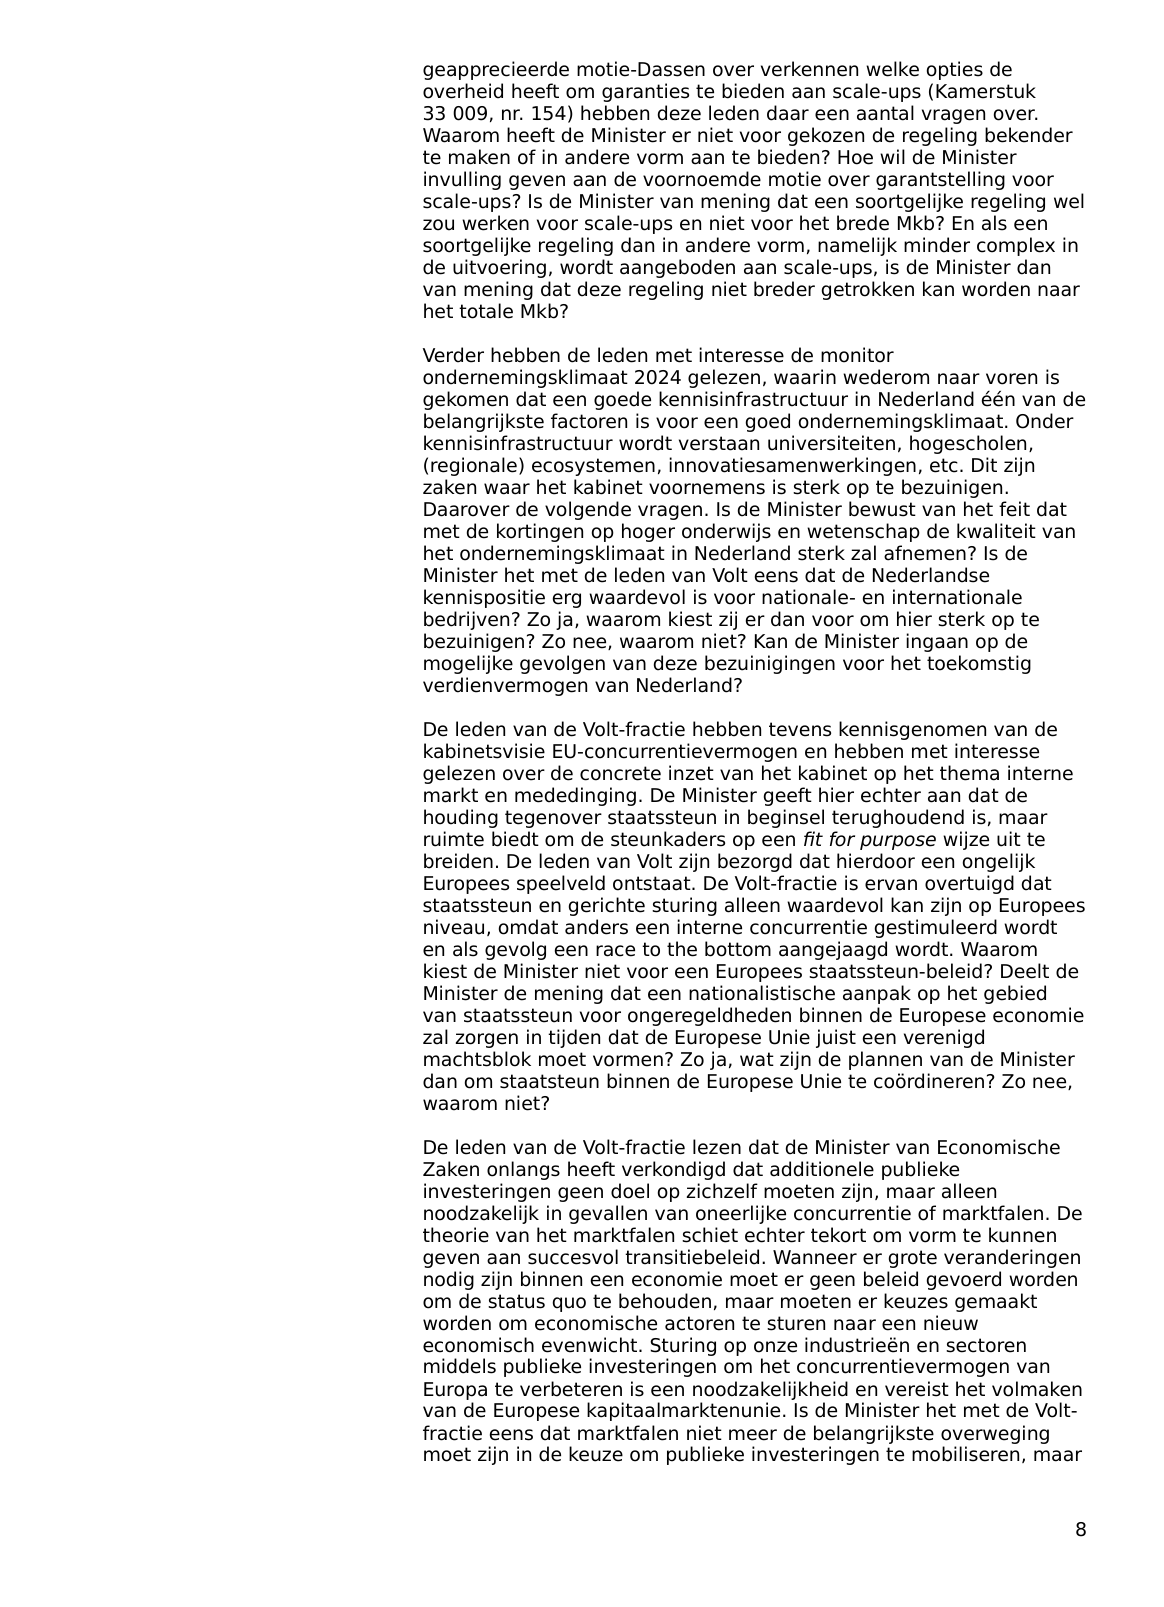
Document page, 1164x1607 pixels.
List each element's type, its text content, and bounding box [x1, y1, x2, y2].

text Verder hebben de leden met interesse de monitor ondernemingsklimaat 2024 gelezen, waarin wederom naar voren is gekomen dat een goede kennisinfrastructuur in Nederland één van de belangrijkste factoren is voor een goed ondernemingsklimaat. Onder kennisinfrastructuur wordt verstaan universiteiten, hogescholen, (regionale) ecosystemen, innovatiesamenwerkingen, etc. Dit zijn zaken waar het kabinet voornemens is sterk op te bezuinigen. Daarover de volgende vragen. Is de Minister bewust van het feit dat met de kortingen op hoger onderwijs en wetenschap de kwaliteit van het ondernemingsklimaat in Nederland sterk zal afnemen? Is de Minister het met de leden van Volt eens dat de Nederlandse kennispositie erg waardevol is voor nationale- en internationale bedrijven? Zo ja, waarom kiest zij er dan voor om hier sterk op te bezuinigen? Zo nee, waarom niet? Kan de Minister ingaan op de mogelijke gevolgen van deze bezuinigingen voor het toekomstig verdienvermogen van Nederland? [422, 345, 1087, 697]
text De leden van de Volt-fractie lezen dat de Minister van Economische Zaken onlangs heeft verkondigd dat additionele publieke investeringen geen doel op zichzelf moeten zijn, maar alleen noodzakelijk in gevallen van oneerlijke concurrentie of marktfalen. De theorie van het marktfalen schiet echter tekort om vorm te kunnen geven aan succesvol transitiebeleid. Wanneer er grote veranderingen nodig zijn binnen een economie moet er geen beleid gevoerd worden om de status quo te behouden, maar moeten er keuzes gemaakt worden om economische actoren te sturen naar een nieuw economisch evenwicht. Sturing op onze industrieën en sectoren middels publieke investeringen om het concurrentievermogen van Europa te verbeteren is een noodzakelijkheid en vereist het volmaken van de Europese kapitaalmarktenunie. Is de Minister het met de Volt-fractie eens dat marktfalen niet meer de belangrijkste overweging moet zijn in de keuze om publieke investeringen te mobiliseren, maar [422, 1137, 1087, 1466]
text geapprecieerde motie-Dassen over verkennen welke opties de overheid heeft om garanties te bieden aan scale-ups (Kamerstuk 33 009, nr. 154) hebben deze leden daar een aantal vragen over. Waarom heeft de Minister er niet voor gekozen de regeling bekender te maken of in andere vorm aan te bieden? Hoe wil de Minister invulling geven aan de voornoemde motie over garantstelling voor scale-ups? Is de Minister van mening dat een soortgelijke regeling wel zou werken voor scale-ups en niet voor het brede Mkb? En als een soortgelijke regeling dan in andere vorm, namelijk minder complex in de uitvoering, wordt aangeboden aan scale-ups, is de Minister dan van mening dat deze regeling niet breder getrokken kan worden naar het totale Mkb? [422, 59, 1087, 323]
text De leden van de Volt-fractie hebben tevens kennisgenomen van de kabinetsvisie EU-concurrentievermogen en hebben met interesse gelezen over de concrete inzet van het kabinet op het thema interne markt en mededinging. De Minister geeft hier echter aan dat de houding tegenover staatssteun in beginsel terughoudend is, maar ruimte biedt om de steunkaders op een fit for purpose wijze uit te breiden. De leden van Volt zijn bezorgd dat hierdoor een ongelijk Europees speelveld ontstaat. De Volt-fractie is ervan overtuigd dat staatssteun en gerichte sturing alleen waardevol kan zijn op Europees niveau, omdat anders een interne concurrentie gestimuleerd wordt en als gevolg een race to the bottom aangejaagd wordt. Waarom kiest de Minister niet voor een Europees staatssteun-beleid? Deelt de Minister de mening dat een nationalistische aanpak op het gebied van staatssteun voor ongeregeldheden binnen de Europese economie zal zorgen in tijden dat de Europese Unie juist een verenigd machtsblok moet vormen? Zo ja, wat zijn de plannen van de Minister dan om staatsteun binnen de Europese Unie te coördineren? Zo nee, waarom niet? [422, 719, 1087, 1114]
